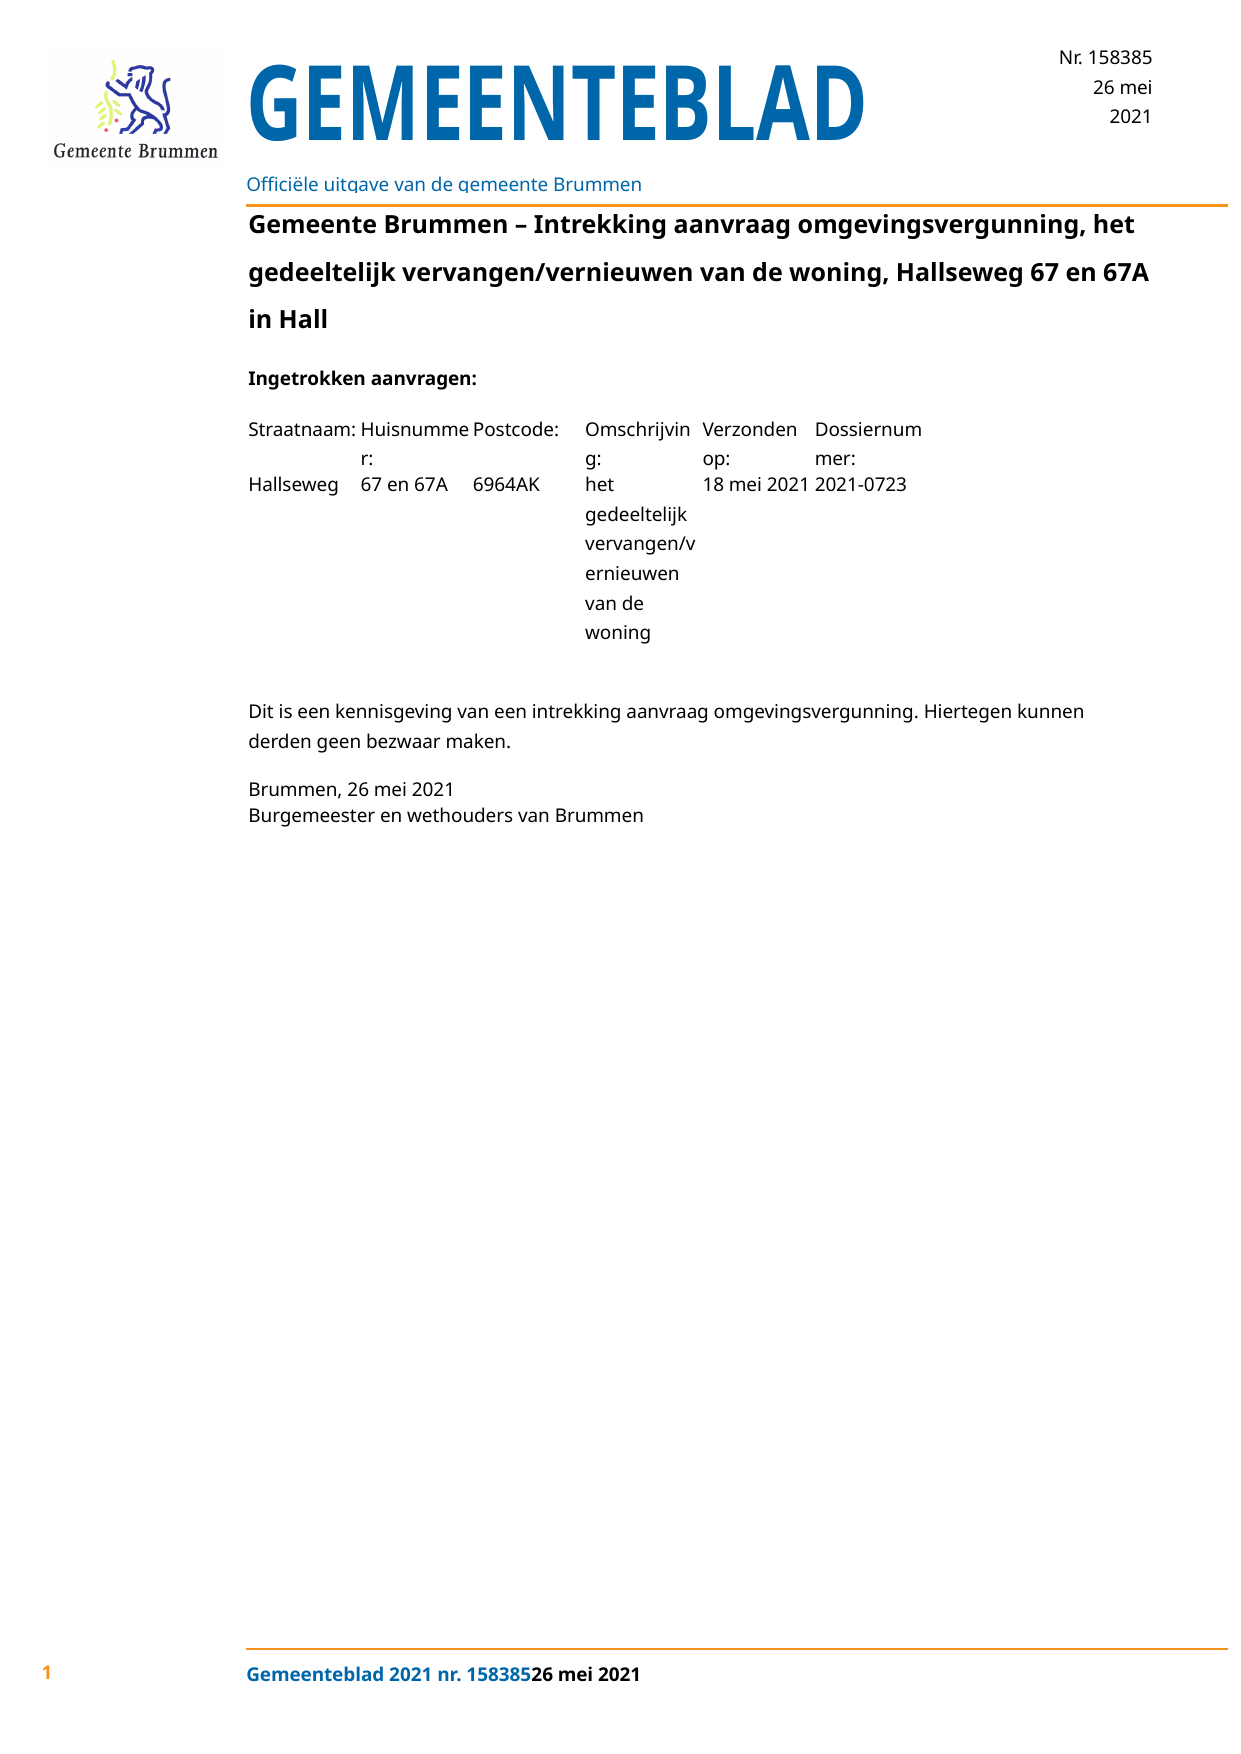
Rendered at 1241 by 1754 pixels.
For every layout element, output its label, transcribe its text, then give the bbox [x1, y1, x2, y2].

picture [41, 47, 231, 172]
table_header Verzonden op: [702, 416, 814, 471]
text Gemeente Brummen – Intrekking aanvraag omgevingsvergunning, het gedeeltelijk vervangen/vernieuwen van de woning, Hallseweg 67 en 67A in Hall [248, 207, 1152, 336]
text Dit is een kennisgeving van een intrekking aanvraag omgevingsvergunning. Hiertegen kunnen derden geen bezwaar maken. [248, 699, 1152, 754]
table_header Omschrijving: [585, 416, 702, 471]
table_cell 6964AK [473, 471, 585, 645]
table_cell 2021-0723 [815, 471, 927, 645]
table_header Huisnummer: [360, 416, 473, 471]
table_header [1039, 416, 1152, 471]
table_cell [1039, 471, 1152, 645]
table_header Straatnaam: [248, 416, 360, 471]
text Burgemeester en wethouders van Brummen [248, 802, 1152, 827]
table_cell Hallseweg [248, 471, 360, 645]
table_cell 67 en 67A [360, 471, 473, 645]
table_header Dossiernummer: [815, 416, 927, 471]
table_cell het gedeeltelijk vervangen/vernieuwen van de woning [585, 471, 702, 645]
text Ingetrokken aanvragen: [248, 366, 1152, 391]
table_cell 18 mei 2021 [702, 471, 814, 645]
text Brummen, 26 mei 2021 [248, 776, 1152, 802]
table_header [927, 416, 1039, 471]
table_header Postcode: [473, 416, 585, 471]
table_cell [927, 471, 1039, 645]
